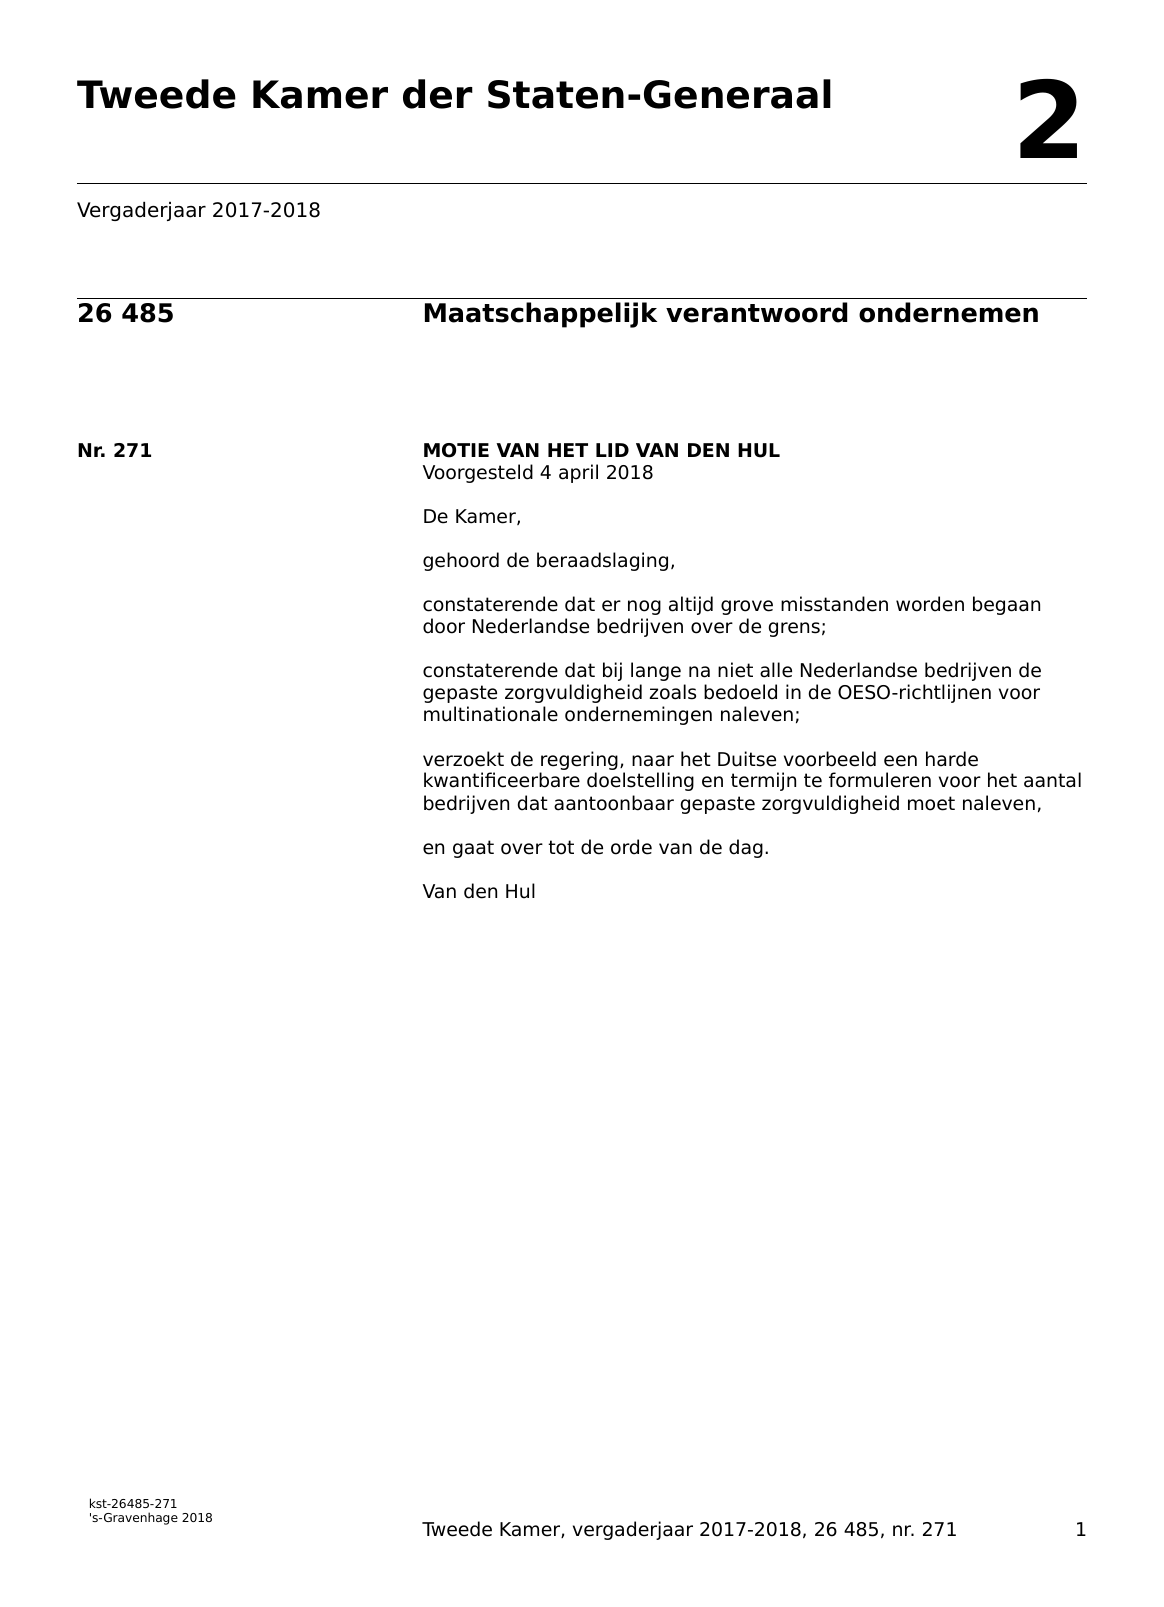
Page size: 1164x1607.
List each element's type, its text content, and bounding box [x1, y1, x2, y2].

text verzoekt de regering, naar het Duitse voorbeeld een harde kwantificeerbare doelstelling en termijn te formuleren voor het aantal bedrijven dat aantoonbaar gepaste zorgvuldigheid moet naleven, [422, 748, 1087, 814]
text Van den Hul [422, 881, 1087, 903]
text constaterende dat er nog altijd grove misstanden worden begaan door Nederlandse bedrijven over de grens; [422, 594, 1087, 638]
text gehoord de beraadslaging, [422, 550, 1087, 572]
text kst-26485-271 [88, 1497, 323, 1511]
text Voorgesteld 4 april 2018 [422, 462, 1087, 484]
text De Kamer, [422, 506, 1087, 528]
text 's-Gravenhage 2018 [88, 1511, 323, 1525]
text constaterende dat bij lange na niet alle Nederlandse bedrijven de gepaste zorgvuldigheid zoals bedoeld in de OESO-richtlijnen voor multinationale ondernemingen naleven; [422, 660, 1087, 726]
table_cell Vergaderjaar 2017-2018 [77, 184, 1087, 298]
table_header Tweede Kamer der Staten-Generaal [77, 59, 886, 183]
subtitle 26 485 Maatschappelijk verantwoord ondernemen [77, 299, 1087, 329]
text en gaat over tot de orde van de dag. [422, 837, 1087, 858]
table_header 2 [886, 59, 1087, 183]
subtitle Nr. 271 MOTIE VAN HET LID VAN DEN HUL [77, 440, 1087, 462]
